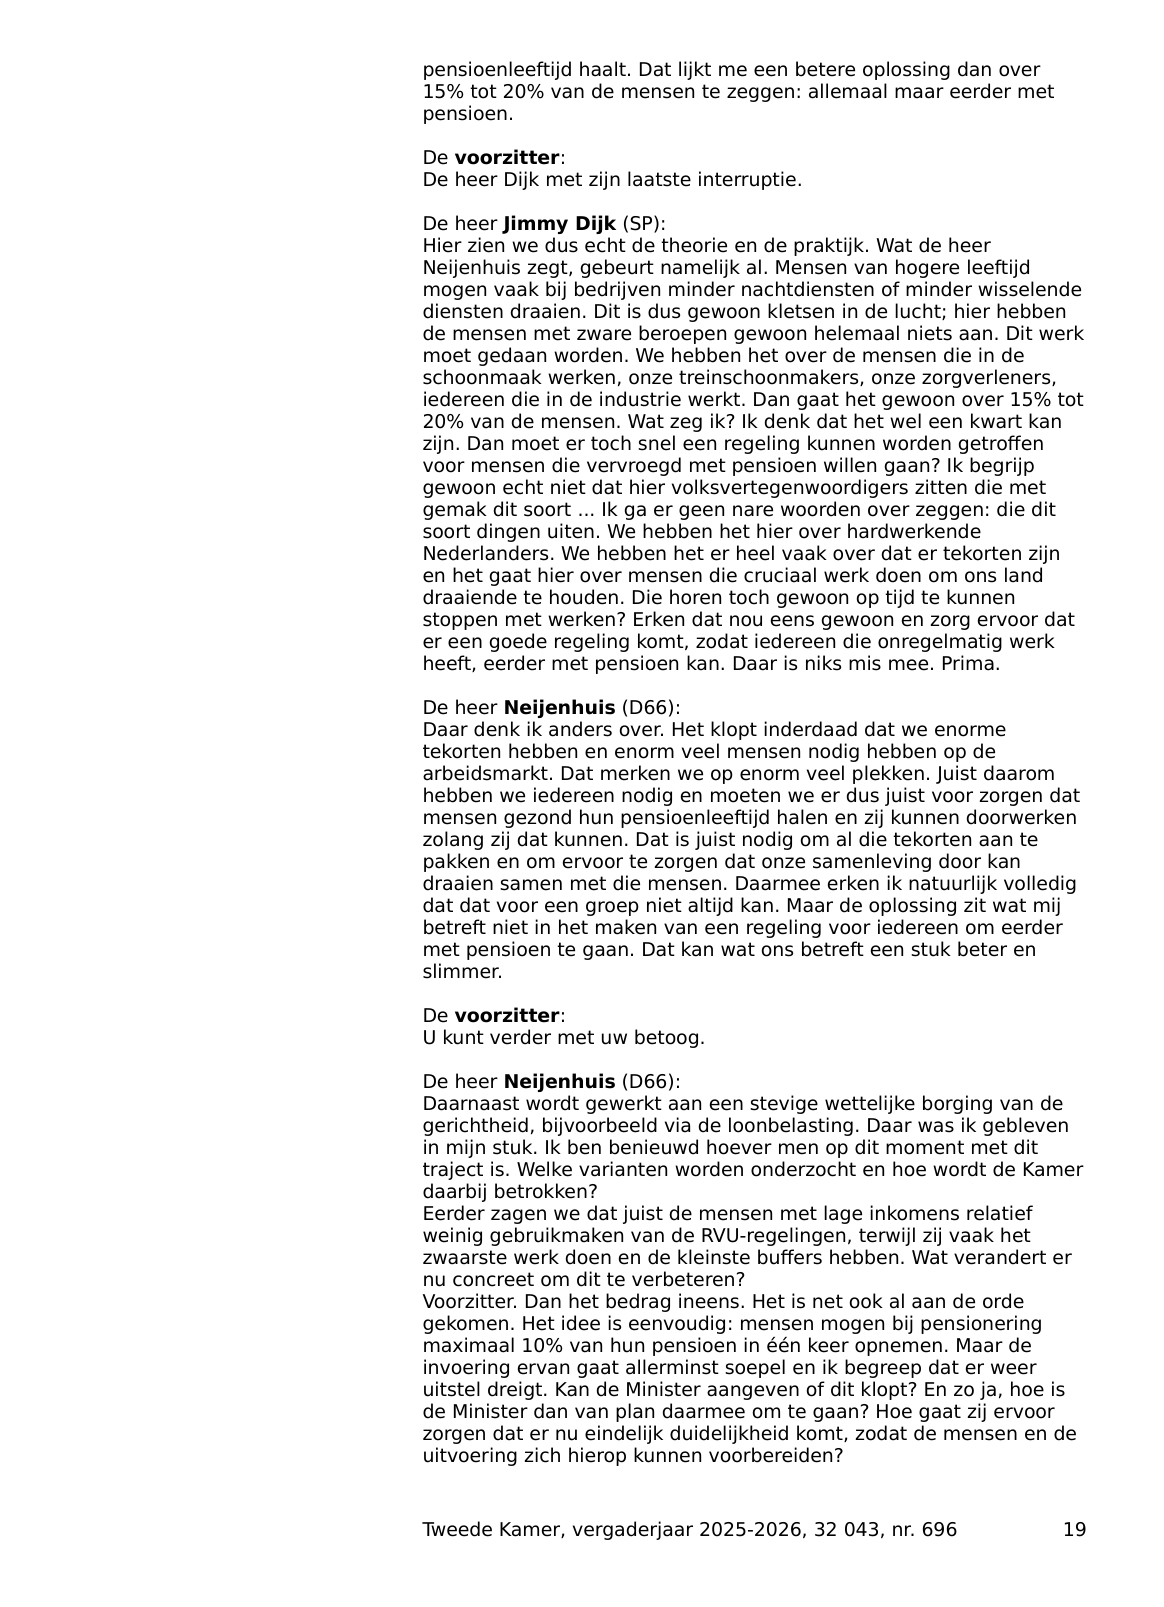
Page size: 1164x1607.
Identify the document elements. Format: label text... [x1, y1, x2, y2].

text De heer Neijenhuis (D66): [422, 697, 1087, 719]
text De heer Jimmy Dijk (SP): [422, 213, 1087, 235]
text Eerder zagen we dat juist de mensen met lage inkomens relatief weinig gebruikmaken van de RVU-regelingen, terwijl zij vaak het zwaarste werk doen en de kleinste buffers hebben. Wat verandert er nu concreet om dit te verbeteren? [422, 1203, 1087, 1291]
text De voorzitter: [422, 147, 1087, 169]
text Voorzitter. Dan het bedrag ineens. Het is net ook al aan de orde gekomen. Het idee is eenvoudig: mensen mogen bij pensionering maximaal 10% van hun pensioen in één keer opnemen. Maar de invoering ervan gaat allerminst soepel en ik begreep dat er weer uitstel dreigt. Kan de Minister aangeven of dit klopt? En zo ja, hoe is de Minister dan van plan daarmee om te gaan? Hoe gaat zij ervoor zorgen dat er nu eindelijk duidelijkheid komt, zodat de mensen en de uitvoering zich hierop kunnen voorbereiden? [422, 1291, 1087, 1467]
text De heer Dijk met zijn laatste interruptie. [422, 169, 1087, 191]
text Daarnaast wordt gewerkt aan een stevige wettelijke borging van de gerichtheid, bijvoorbeeld via de loonbelasting. Daar was ik gebleven in mijn stuk. Ik ben benieuwd hoever men op dit moment met dit traject is. Welke varianten worden onderzocht en hoe wordt de Kamer daarbij betrokken? [422, 1093, 1087, 1203]
text Hier zien we dus echt de theorie en de praktijk. Wat de heer Neijenhuis zegt, gebeurt namelijk al. Mensen van hogere leeftijd mogen vaak bij bedrijven minder nachtdiensten of minder wisselende diensten draaien. Dit is dus gewoon kletsen in de lucht; hier hebben de mensen met zware beroepen gewoon helemaal niets aan. Dit werk moet gedaan worden. We hebben het over de mensen die in de schoonmaak werken, onze treinschoonmakers, onze zorgverleners, iedereen die in de industrie werkt. Dan gaat het gewoon over 15% tot 20% van de mensen. Wat zeg ik? Ik denk dat het wel een kwart kan zijn. Dan moet er toch snel een regeling kunnen worden getroffen voor mensen die vervroegd met pensioen willen gaan? Ik begrijp gewoon echt niet dat hier volksvertegenwoordigers zitten die met gemak dit soort ... Ik ga er geen nare woorden over zeggen: die dit soort dingen uiten. We hebben het hier over hardwerkende Nederlanders. We hebben het er heel vaak over dat er tekorten zijn en het gaat hier over mensen die cruciaal werk doen om ons land draaiende te houden. Die horen toch gewoon op tijd te kunnen stoppen met werken? Erken dat nou eens gewoon en zorg ervoor dat er een goede regeling komt, zodat iedereen die onregelmatig werk heeft, eerder met pensioen kan. Daar is niks mis mee. Prima. [422, 235, 1087, 675]
text pensioenleeftijd haalt. Dat lijkt me een betere oplossing dan over 15% tot 20% van de mensen te zeggen: allemaal maar eerder met pensioen. [422, 59, 1087, 125]
text De voorzitter: [422, 1005, 1087, 1027]
text De heer Neijenhuis (D66): [422, 1071, 1087, 1093]
text Daar denk ik anders over. Het klopt inderdaad dat we enorme tekorten hebben en enorm veel mensen nodig hebben op de arbeidsmarkt. Dat merken we op enorm veel plekken. Juist daarom hebben we iedereen nodig en moeten we er dus juist voor zorgen dat mensen gezond hun pensioenleeftijd halen en zij kunnen doorwerken zolang zij dat kunnen. Dat is juist nodig om al die tekorten aan te pakken en om ervoor te zorgen dat onze samenleving door kan draaien samen met die mensen. Daarmee erken ik natuurlijk volledig dat dat voor een groep niet altijd kan. Maar de oplossing zit wat mij betreft niet in het maken van een regeling voor iedereen om eerder met pensioen te gaan. Dat kan wat ons betreft een stuk beter en slimmer. [422, 719, 1087, 983]
text U kunt verder met uw betoog. [422, 1027, 1087, 1049]
